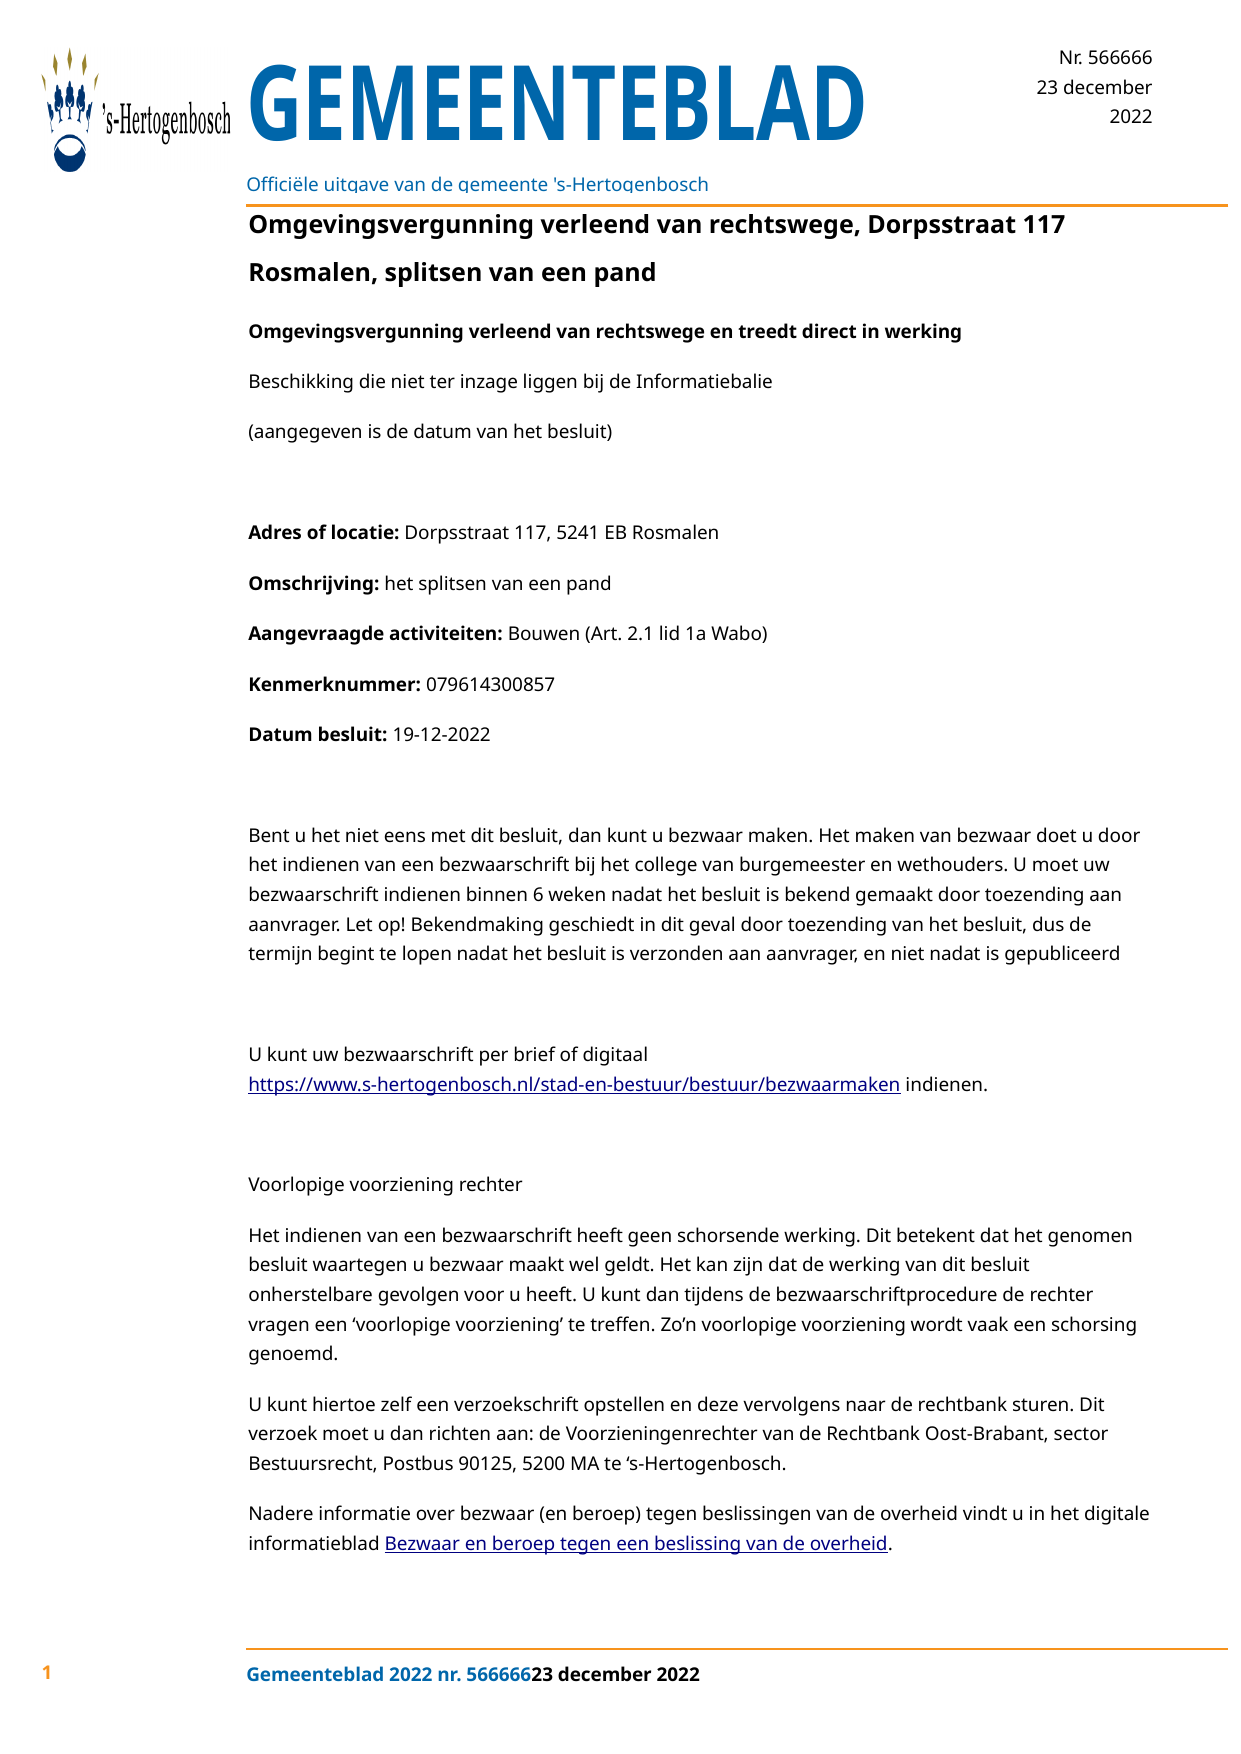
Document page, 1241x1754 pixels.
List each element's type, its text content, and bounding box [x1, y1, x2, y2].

text Kenmerknummer: 079614300857 [248, 671, 1152, 697]
text Voorlopige voorziening rechter [248, 1172, 1152, 1197]
text Omschrijving: het splitsen van een pand [248, 570, 1152, 596]
text Het indienen van een bezwaarschrift heeft geen schorsende werking. Dit betekent dat het genomen besluit waartegen u bezwaar maakt wel geldt. Het kan zijn dat de werking van dit besluit onherstelbare gevolgen voor u heeft. U kunt dan tijdens de bezwaarschriftprocedure de rechter vragen een ‘voorlopige voorziening’ te treffen. Zo’n voorlopige voorziening wordt vaak een schorsing genoemd. [248, 1222, 1152, 1366]
text U kunt hiertoe zelf een verzoekschrift opstellen en deze vervolgens naar de rechtbank sturen. Dit verzoek moet u dan richten aan: de Voorzieningenrechter van de Rechtbank Oost-Brabant, sector Bestuursrecht, Postbus 90125, 5200 MA te ‘s-Hertogenbosch. [248, 1391, 1152, 1476]
text U kunt uw bezwaarschrift per brief of digitaal https://www.s-hertogenbosch.nl/stad-en-bestuur/bestuur/bezwaarmaken indienen. [248, 1041, 1152, 1097]
picture [41, 47, 231, 172]
text Aangevraagde activiteiten: Bouwen (Art. 2.1 lid 1a Wabo) [248, 620, 1152, 646]
text (aangegeven is de datum van het besluit) [248, 419, 1152, 444]
text Omgevingsvergunning verleend van rechtswege, Dorpsstraat 117 Rosmalen, splitsen van een pand [248, 207, 1152, 288]
text Nadere informatie over bezwaar (en beroep) tegen beslissingen van de overheid vindt u in het digitale informatieblad Bezwaar en beroep tegen een beslissing van de overheid. [248, 1500, 1152, 1556]
text Bent u het niet eens met dit besluit, dan kunt u bezwaar maken. Het maken van bezwaar doet u door het indienen van een bezwaarschrift bij het college van burgemeester en wethouders. U moet uw bezwaarschrift indienen binnen 6 weken nadat het besluit is bekend gemaakt door toezending aan aanvrager. Let op! Bekendmaking geschiedt in dit geval door toezending van het besluit, dus de termijn begint te lopen nadat het besluit is verzonden aan aanvrager, en niet nadat is gepubliceerd [248, 822, 1152, 966]
text Omgevingsvergunning verleend van rechtswege en treedt direct in werking [248, 318, 1152, 344]
text Adres of locatie: Dorpsstraat 117, 5241 EB Rosmalen [248, 519, 1152, 545]
text Beschikking die niet ter inzage liggen bij de Informatiebalie [248, 368, 1152, 394]
text Datum besluit: 19-12-2022 [248, 721, 1152, 747]
